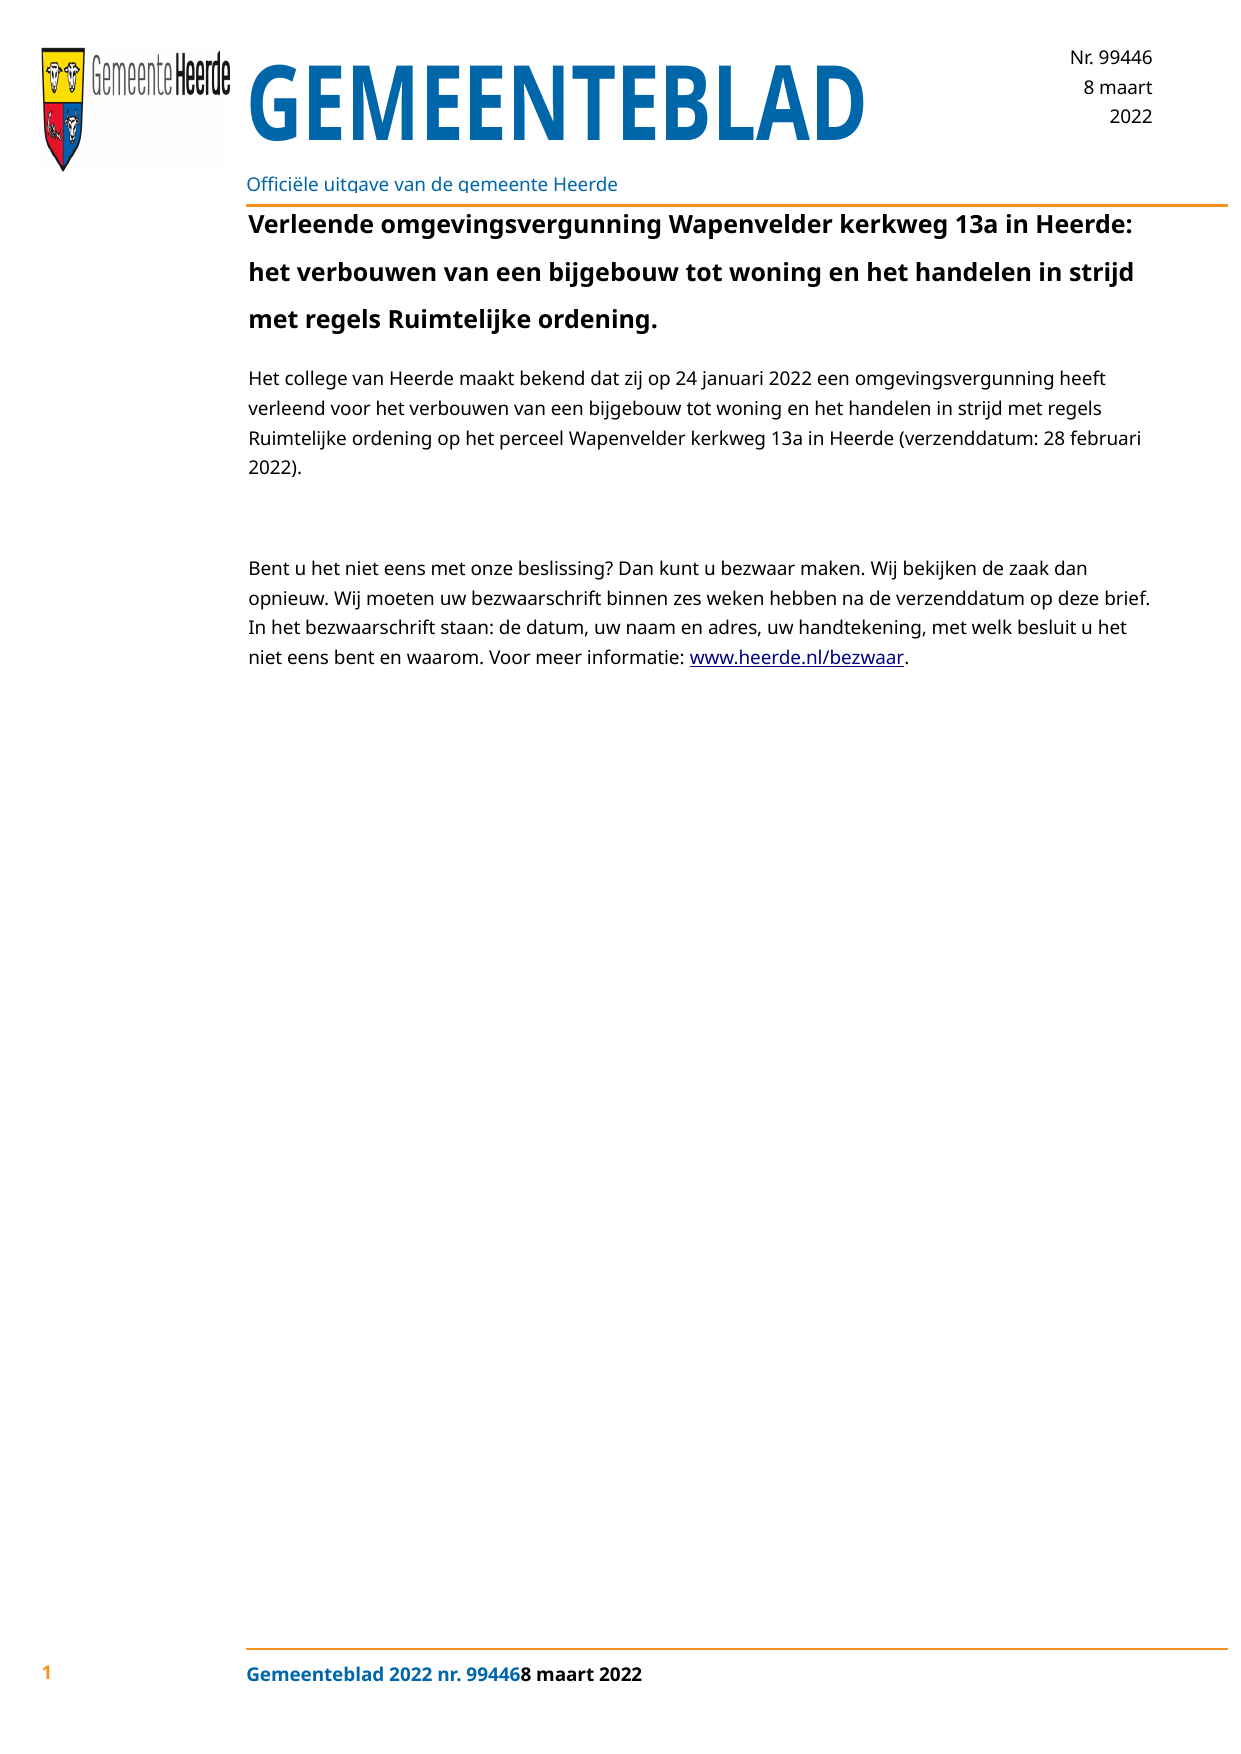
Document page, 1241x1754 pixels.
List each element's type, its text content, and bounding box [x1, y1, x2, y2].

picture [41, 47, 231, 172]
text Bent u het niet eens met onze beslissing? Dan kunt u bezwaar maken. Wij bekijken de zaak dan opnieuw. Wij moeten uw bezwaarschrift binnen zes weken hebben na de verzenddatum op deze brief. In het bezwaarschrift staan: de datum, uw naam en adres, uw handtekening, met welk besluit u het niet eens bent en waarom. Voor meer informatie: www.heerde.nl/bezwaar. [248, 555, 1152, 669]
text Verleende omgevingsvergunning Wapenvelder kerkweg 13a in Heerde: het verbouwen van een bijgebouw tot woning en het handelen in strijd met regels Ruimtelijke ordening. [248, 207, 1152, 336]
text Het college van Heerde maakt bekend dat zij op 24 januari 2022 een omgevingsvergunning heeft verleend voor het verbouwen van een bijgebouw tot woning en het handelen in strijd met regels Ruimtelijke ordening op het perceel Wapenvelder kerkweg 13a in Heerde (verzenddatum: 28 februari 2022). [248, 366, 1152, 480]
